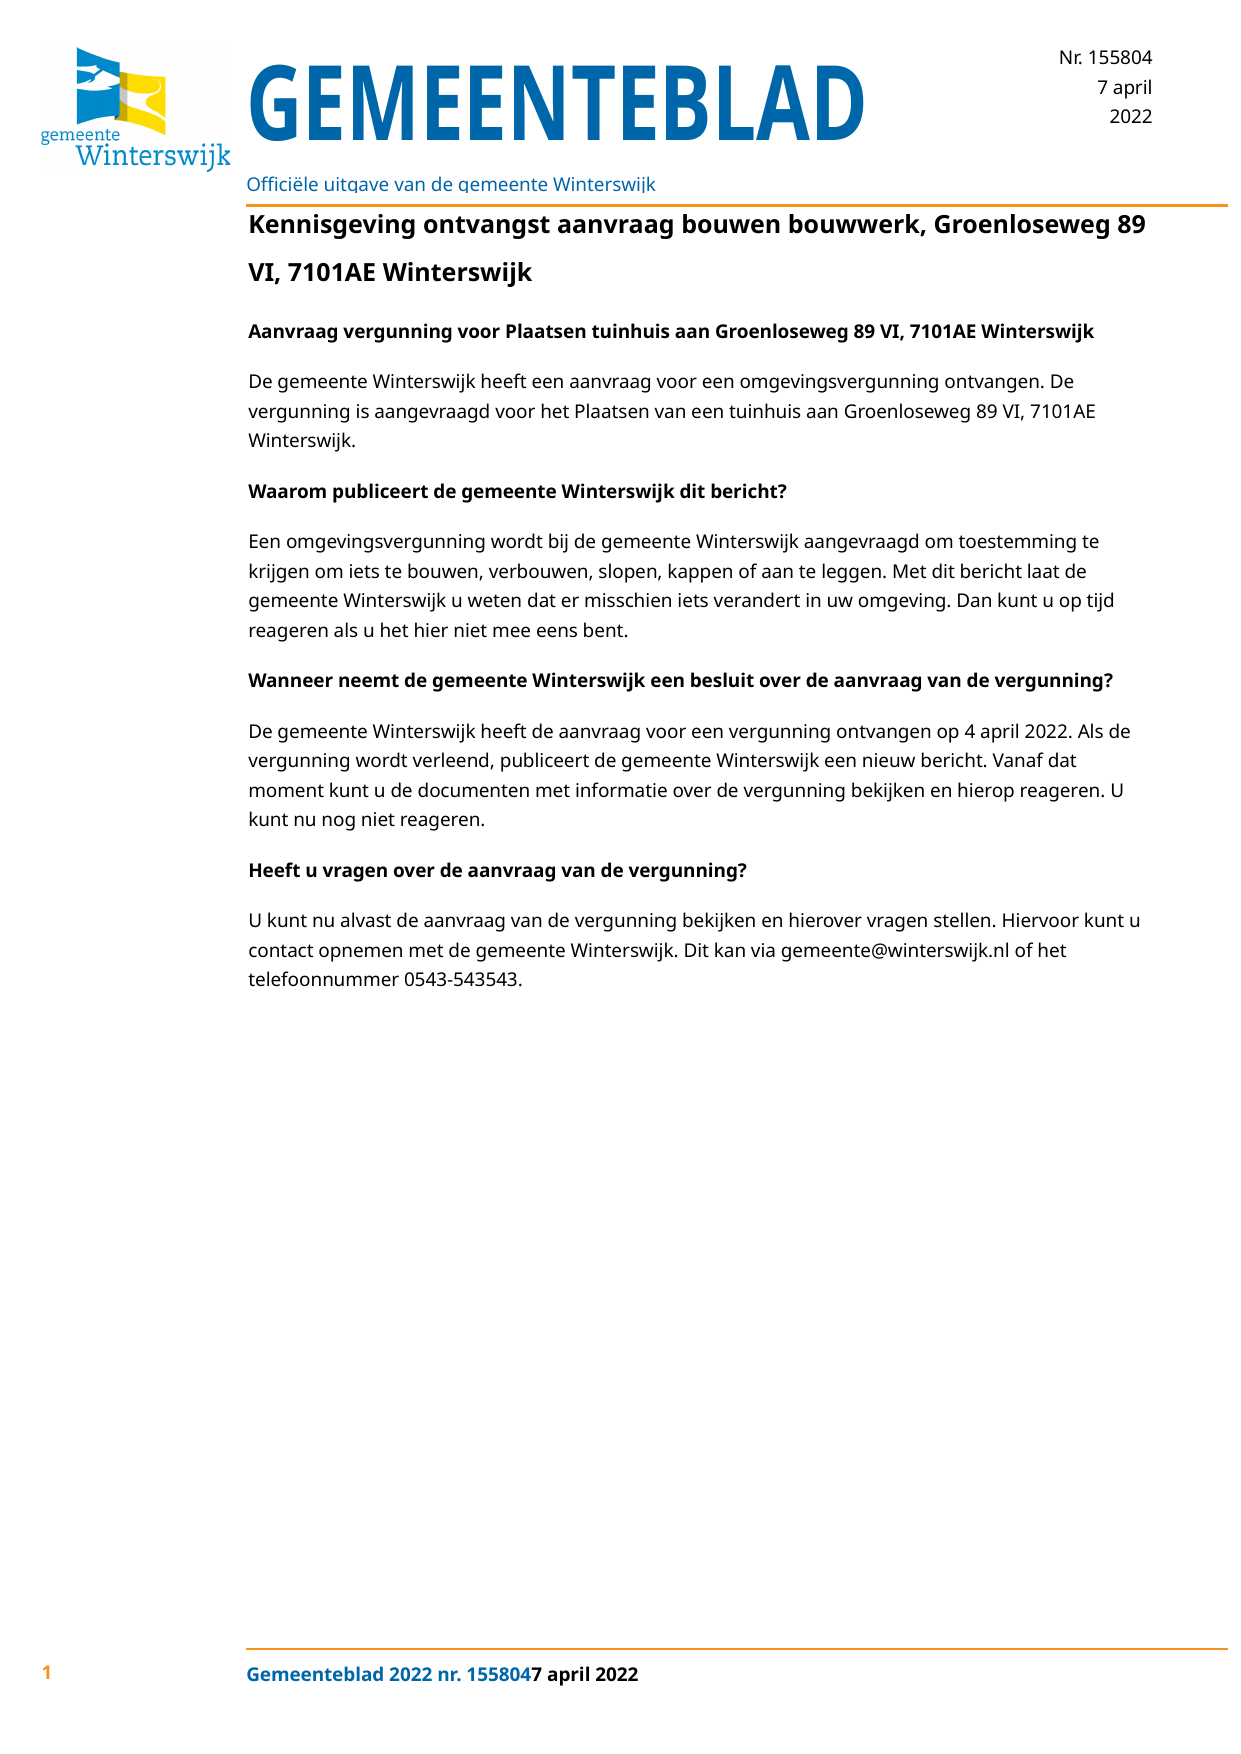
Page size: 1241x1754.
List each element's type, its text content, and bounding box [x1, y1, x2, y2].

text U kunt nu alvast de aanvraag van de vergunning bekijken en hierover vragen stellen. Hiervoor kunt u contact opnemen met de gemeente Winterswijk. Dit kan via gemeente@winterswijk.nl of het telefoonnummer 0543-543543. [248, 907, 1152, 992]
text Kennisgeving ontvangst aanvraag bouwen bouwwerk, Groenloseweg 89 VI, 7101AE Winterswijk [248, 207, 1152, 288]
text Waarom publiceert de gemeente Winterswijk dit bericht? [248, 478, 1152, 504]
text De gemeente Winterswijk heeft de aanvraag voor een vergunning ontvangen op 4 april 2022. Als de vergunning wordt verleend, publiceert de gemeente Winterswijk een nieuw bericht. Vanaf dat moment kunt u de documenten met informatie over de vergunning bekijken en hierop reageren. U kunt nu nog niet reageren. [248, 718, 1152, 832]
text Wanneer neemt de gemeente Winterswijk een besluit over de aanvraag van de vergunning? [248, 667, 1152, 693]
text Heeft u vragen over de aanvraag van de vergunning? [248, 857, 1152, 883]
text De gemeente Winterswijk heeft een aanvraag voor een omgevingsvergunning ontvangen. De vergunning is aangevraagd voor het Plaatsen van een tuinhuis aan Groenloseweg 89 VI, 7101AE Winterswijk. [248, 368, 1152, 453]
text Een omgevingsvergunning wordt bij de gemeente Winterswijk aangevraagd om toestemming te krijgen om iets te bouwen, verbouwen, slopen, kappen of aan te leggen. Met dit bericht laat de gemeente Winterswijk u weten dat er misschien iets verandert in uw omgeving. Dan kunt u op tijd reageren als u het hier niet mee eens bent. [248, 528, 1152, 643]
picture [225, 153, 231, 162]
picture [41, 47, 231, 172]
text Aanvraag vergunning voor Plaatsen tuinhuis aan Groenloseweg 89 VI, 7101AE Winterswijk [248, 318, 1152, 344]
